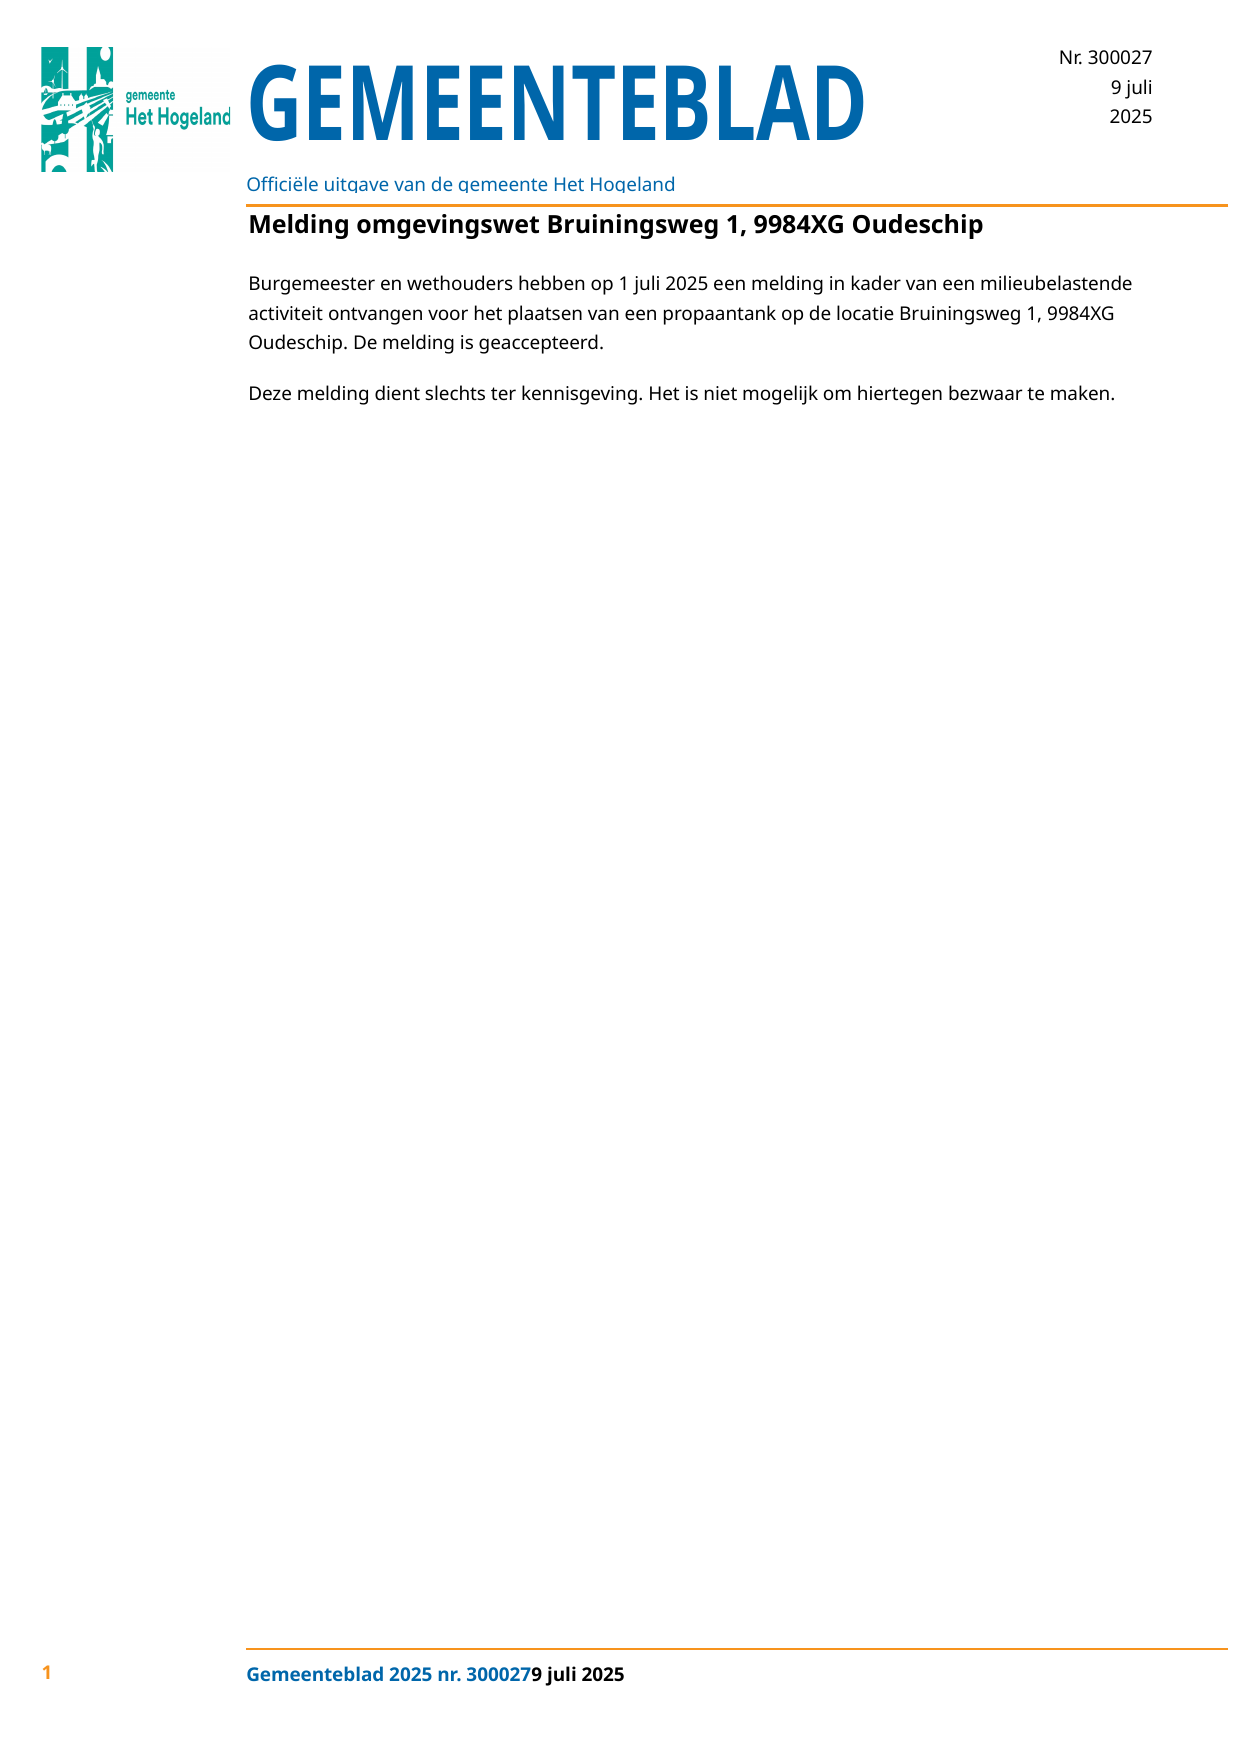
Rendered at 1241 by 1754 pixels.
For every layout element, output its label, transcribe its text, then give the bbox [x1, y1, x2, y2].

text Deze melding dient slechts ter kennisgeving. Het is niet mogelijk om hiertegen bezwaar te maken. [248, 380, 1152, 406]
picture [41, 47, 231, 172]
text Melding omgevingswet Bruiningsweg 1, 9984XG Oudeschip [248, 207, 1152, 241]
text Burgemeester en wethouders hebben op 1 juli 2025 een melding in kader van een milieubelastende activiteit ontvangen voor het plaatsen van een propaantank op de locatie Bruiningsweg 1, 9984XG Oudeschip. De melding is geaccepteerd. [248, 270, 1152, 355]
